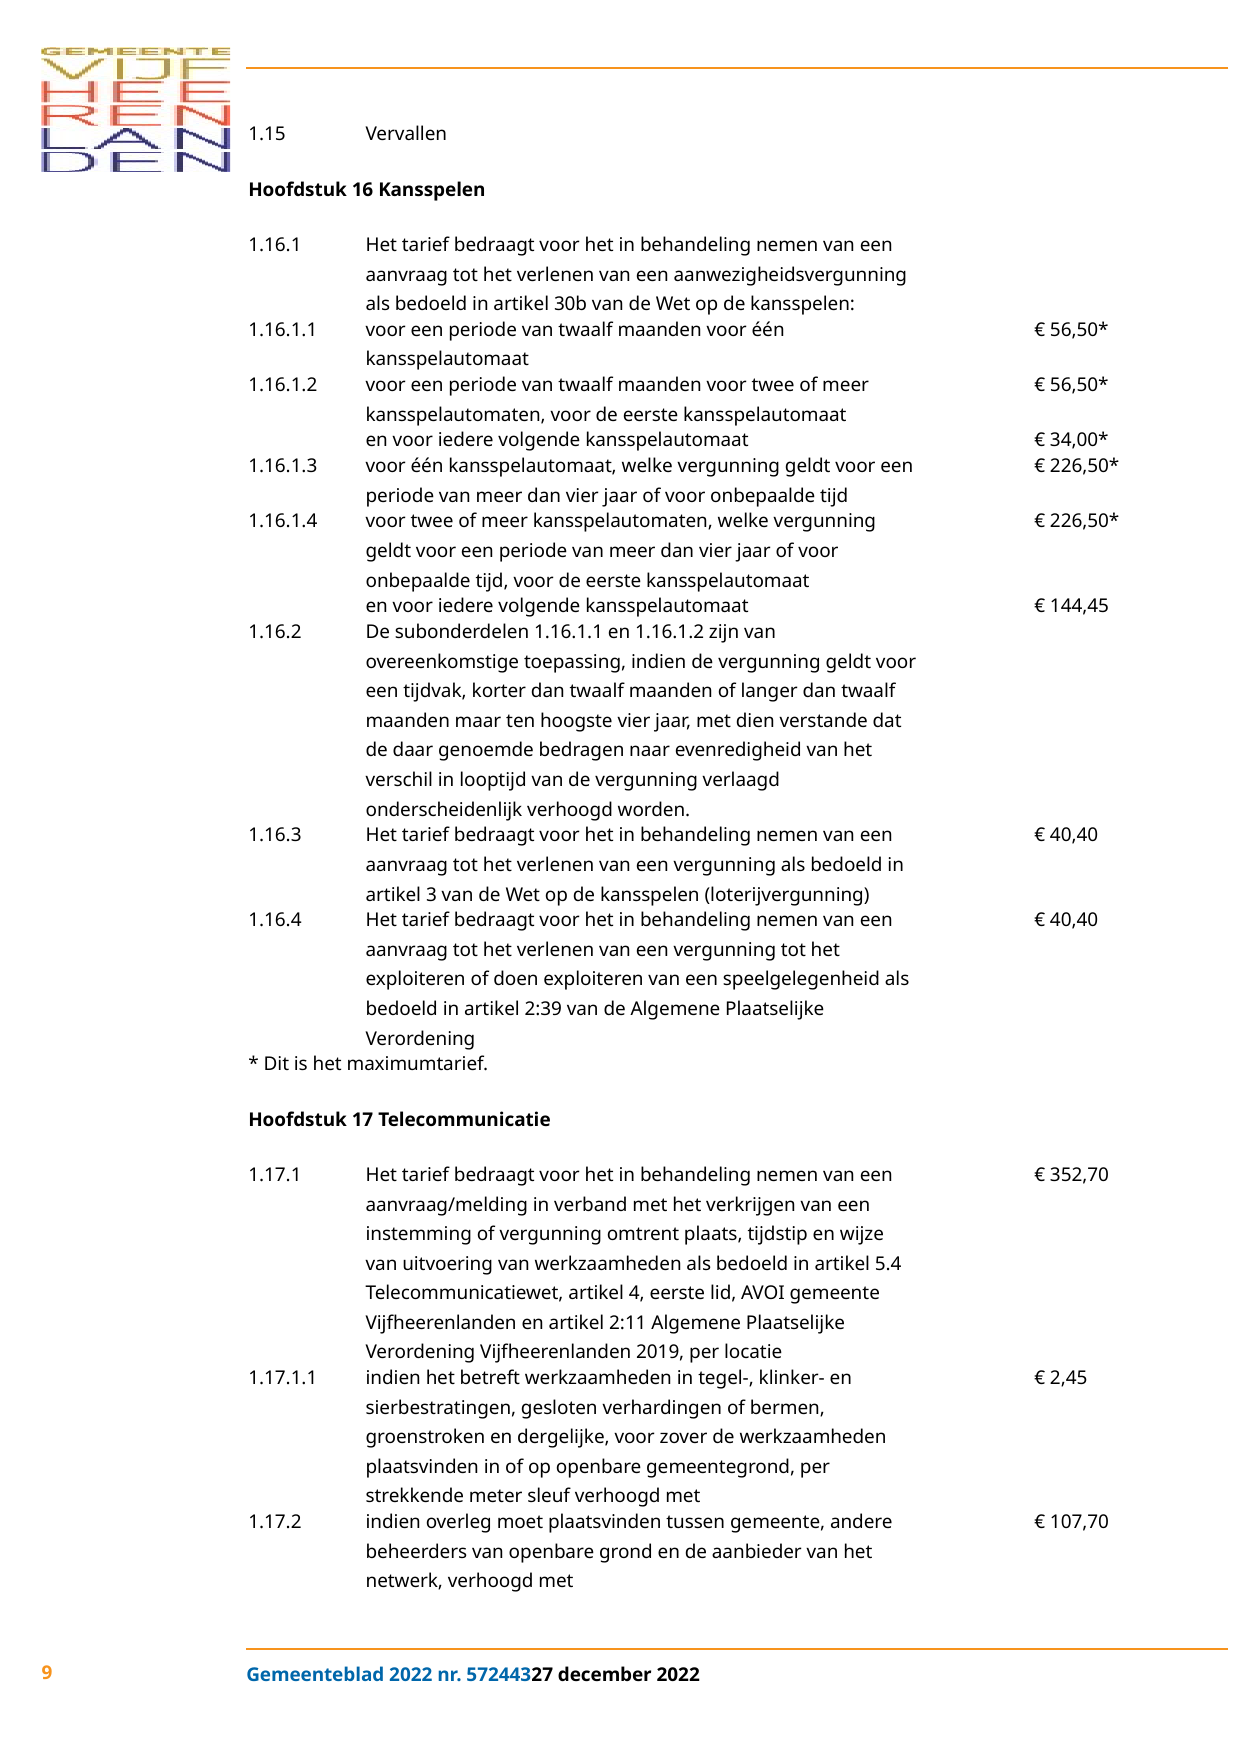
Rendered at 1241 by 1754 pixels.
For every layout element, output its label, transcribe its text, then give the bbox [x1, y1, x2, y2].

table_cell voor een periode van twaalf maanden voor twee of meer kansspelautomaten, voor de eerste kansspelautomaat [365, 371, 917, 427]
table_cell € 56,50* [1034, 316, 1152, 371]
table_cell Hoofdstuk 17 Telecommunicatie [248, 1076, 917, 1161]
table_cell [917, 316, 1034, 371]
table_cell [917, 1161, 1034, 1364]
table_cell [917, 231, 1034, 316]
table_cell [917, 371, 1034, 427]
table_cell 1.17.1.1 [248, 1364, 365, 1508]
table_cell [1034, 618, 1152, 822]
table_cell [917, 1364, 1034, 1508]
table_cell [917, 508, 1034, 593]
table_cell [248, 427, 365, 452]
table_cell [1034, 146, 1152, 231]
table_cell en voor iedere volgende kansspelautomaat [365, 427, 917, 452]
table_cell [248, 95, 917, 121]
table_cell [917, 822, 1034, 906]
table_cell [917, 593, 1034, 618]
table_cell € 56,50* [1034, 371, 1152, 427]
table_cell Het tarief bedraagt voor het in behandeling nemen van een aanvraag tot het verlenen van een vergunning tot het exploiteren of doen exploiteren van een speelgelegenheid als bedoeld in artikel 2:39 van de Algemene Plaatselijke Verordening [365, 906, 917, 1051]
table_cell [917, 121, 1034, 146]
table_cell Hoofdstuk 16 Kansspelen [248, 146, 917, 231]
table_cell [917, 1076, 1034, 1161]
table_cell De subonderdelen 1.16.1.1 en 1.16.1.2 zijn van overeenkomstige toepassing, indien de vergunning geldt voor een tijdvak, korter dan twaalf maanden of langer dan twaalf maanden maar ten hoogste vier jaar, met dien verstande dat de daar genoemde bedragen naar evenredigheid van het verschil in looptijd van de vergunning verlaagd onderscheidenlijk verhoogd worden. [365, 618, 917, 822]
table_cell voor één kansspelautomaat, welke vergunning geldt voor een periode van meer dan vier jaar of voor onbepaalde tijd [365, 453, 917, 508]
table_cell indien overleg moet plaatsvinden tussen gemeente, andere beheerders van openbare grond en de aanbieder van het netwerk, verhoogd met [365, 1509, 917, 1593]
table_cell 1.15 [248, 121, 365, 146]
table_cell 1.16.1 [248, 231, 365, 316]
table_cell € 144,45 [1034, 593, 1152, 618]
table_cell [917, 1509, 1034, 1593]
table_cell € 34,00* [1034, 427, 1152, 452]
table_cell Het tarief bedraagt voor het in behandeling nemen van een aanvraag tot het verlenen van een vergunning als bedoeld in artikel 3 van de Wet op de kansspelen (loterijvergunning) [365, 822, 917, 906]
table_cell [917, 906, 1034, 1051]
table_cell € 352,70 [1034, 1161, 1152, 1364]
table_cell 1.16.1.4 [248, 508, 365, 618]
table_cell 1.17.2 [248, 1509, 365, 1593]
table_cell [1034, 1076, 1152, 1161]
table_cell Het tarief bedraagt voor het in behandeling nemen van een aanvraag/melding in verband met het verkrijgen van een instemming of vergunning omtrent plaats, tijdstip en wijze van uitvoering van werkzaamheden als bedoeld in artikel 5.4 Telecommunicatiewet, artikel 4, eerste lid, AVOI gemeente Vijfheerenlanden en artikel 2:11 Algemene Plaatselijke Verordening Vijfheerenlanden 2019, per locatie [365, 1161, 917, 1364]
table_cell [1034, 121, 1152, 146]
table_cell Vervallen [365, 121, 917, 146]
table_cell [917, 618, 1034, 822]
table_cell 1.17.1 [248, 1161, 365, 1364]
table_cell 1.16.1.2 [248, 371, 365, 427]
table_cell € 226,50* [1034, 508, 1152, 593]
table_cell [917, 1051, 1034, 1076]
table_cell [917, 146, 1034, 231]
table_cell € 226,50* [1034, 453, 1152, 508]
table_cell Het tarief bedraagt voor het in behandeling nemen van een aanvraag tot het verlenen van een aanwezigheidsvergunning als bedoeld in artikel 30b van de Wet op de kansspelen: [365, 231, 917, 316]
table_cell 1.16.3 [248, 822, 365, 906]
table_cell en voor iedere volgende kansspelautomaat [365, 593, 917, 618]
table_cell voor een periode van twaalf maanden voor één kansspelautomaat [365, 316, 917, 371]
table_cell indien het betreft werkzaamheden in tegel-, klinker- en sierbestratingen, gesloten verhardingen of bermen, groenstroken en dergelijke, voor zover de werkzaamheden plaatsvinden in of op openbare gemeentegrond, per strekkende meter sleuf verhoogd met [365, 1364, 917, 1508]
table_cell [1034, 95, 1152, 121]
table_cell € 40,40 [1034, 822, 1152, 906]
table_cell [1034, 1051, 1152, 1076]
table_cell 1.16.1.3 [248, 453, 365, 508]
table_cell [917, 427, 1034, 452]
table_cell 1.16.2 [248, 618, 365, 822]
table_cell € 107,70 [1034, 1509, 1152, 1593]
table_cell € 2,45 [1034, 1364, 1152, 1508]
table_cell [1034, 231, 1152, 316]
table_cell € 40,40 [1034, 906, 1152, 1051]
table_cell 1.16.4 [248, 906, 365, 1051]
table_cell * Dit is het maximumtarief. [248, 1051, 917, 1076]
table_cell [917, 453, 1034, 508]
table_cell 1.16.1.1 [248, 316, 365, 371]
table_cell [917, 95, 1034, 121]
picture [41, 47, 231, 172]
table_cell voor twee of meer kansspelautomaten, welke vergunning geldt voor een periode van meer dan vier jaar of voor onbepaalde tijd, voor de eerste kansspelautomaat [365, 508, 917, 593]
